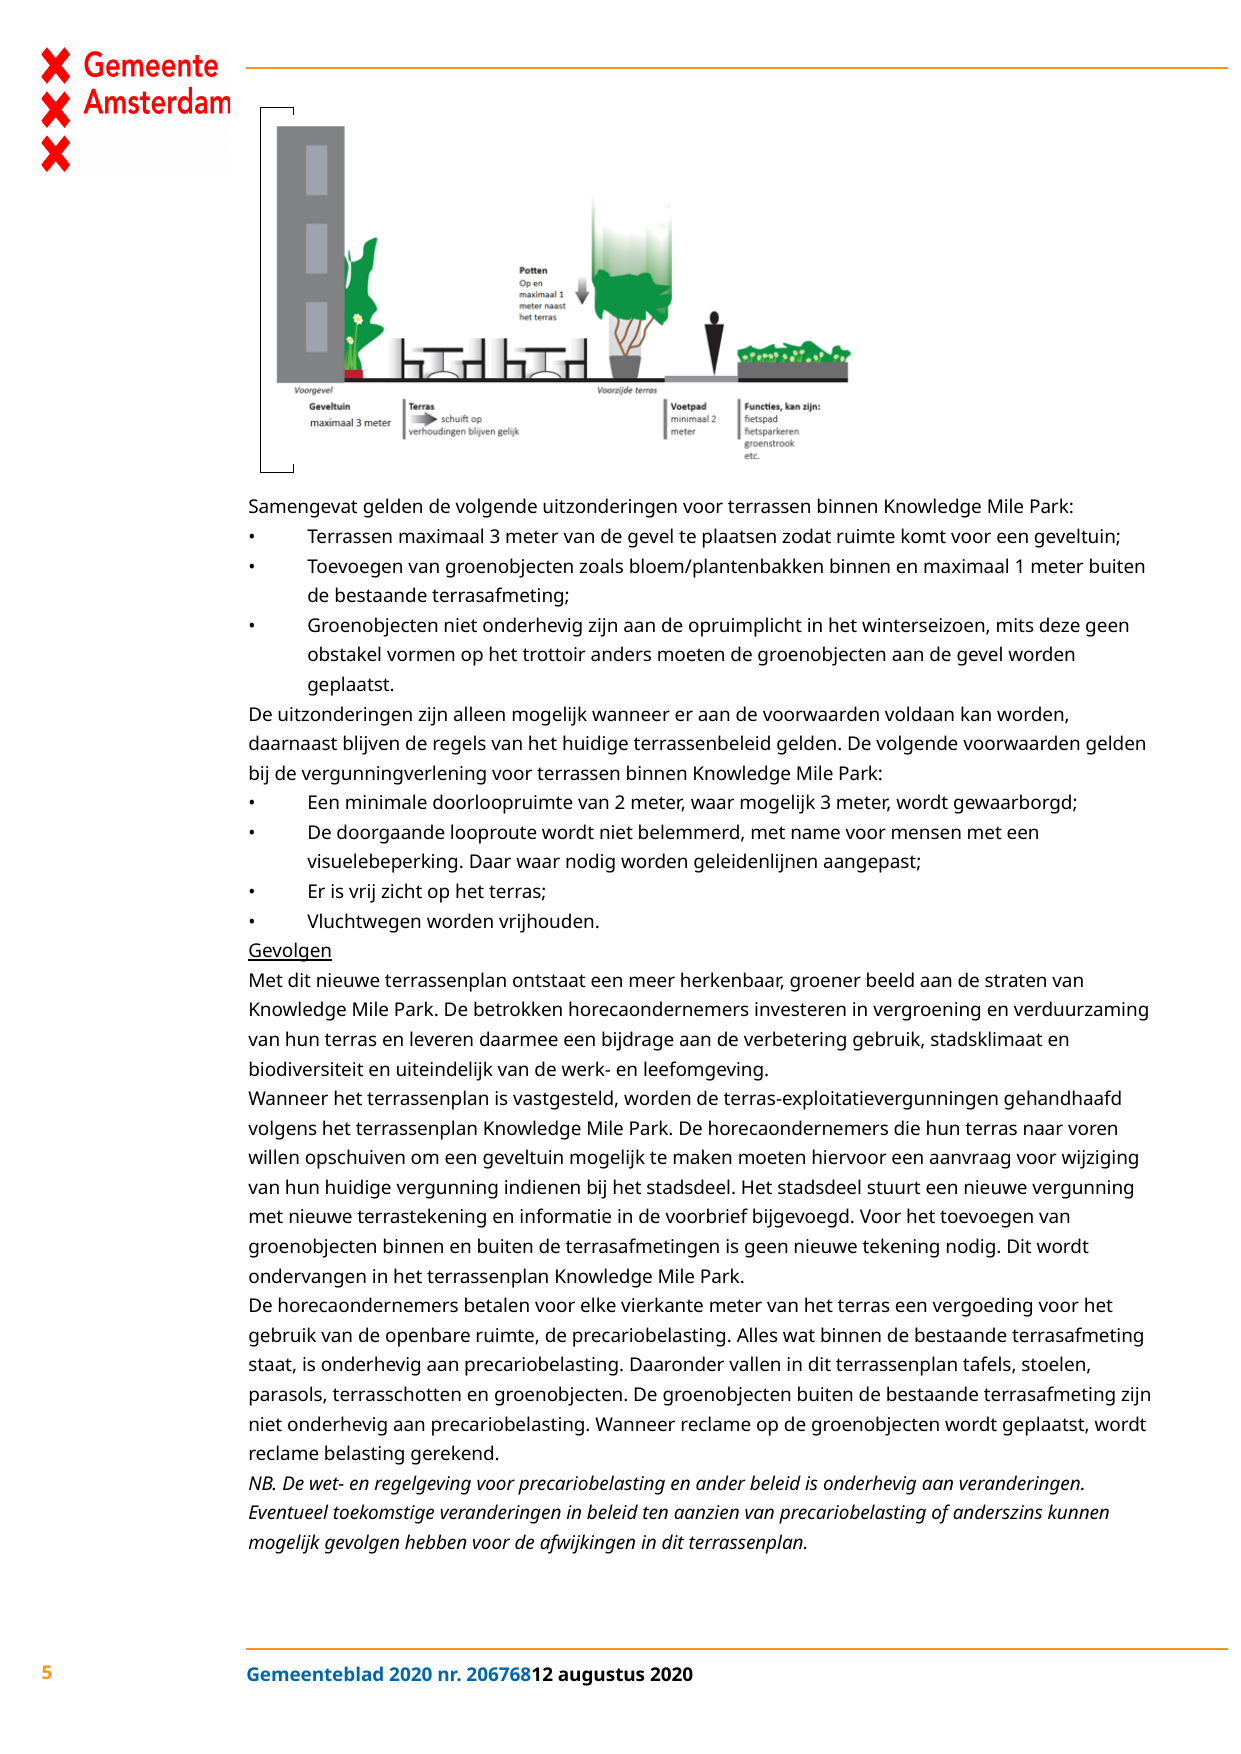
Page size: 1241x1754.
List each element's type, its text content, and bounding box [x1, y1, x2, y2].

list Een minimale doorloopruimte van 2 meter, waar mogelijk 3 meter, wordt gewaarborgd; [248, 789, 1152, 815]
text De uitzonderingen zijn alleen mogelijk wanneer er aan de voorwaarden voldaan kan worden, daarnaast blijven de regels van het huidige terrassenbeleid gelden. De volgende voorwaarden gelden bij de vergunningverlening voor terrassen binnen Knowledge Mile Park: [248, 701, 1152, 786]
text Samengevat gelden de volgende uitzonderingen voor terrassen binnen Knowledge Mile Park: [248, 494, 1152, 519]
text NB. De wet- en regelgeving voor precariobelasting en ander beleid is onderhevig aan veranderingen. Eventueel toekomstige veranderingen in beleid ten aanzien van precariobelasting of anderszins kunnen mogelijk gevolgen hebben voor de afwijkingen in dit terrassenplan. [248, 1470, 1152, 1555]
text Gevolgen [248, 937, 1152, 963]
list Groenobjecten niet onderhevig zijn aan de opruimplicht in het winterseizoen, mits deze geen obstakel vormen op het trottoir anders moeten de groenobjecten aan de gevel worden geplaatst. [248, 612, 1152, 697]
picture [41, 47, 231, 172]
list Terrassen maximaal 3 meter van de gevel te plaatsen zodat ruimte komt voor een geveltuin; [248, 523, 1152, 549]
text De horecaondernemers betalen voor elke vierkante meter van het terras een vergoeding voor het gebruik van de openbare ruimte, de precariobelasting. Alles wat binnen de bestaande terrasafmeting staat, is onderhevig aan precariobelasting. Daaronder vallen in dit terrassenplan tafels, stoelen, parasols, terrasschotten en groenobjecten. De groenobjecten buiten de bestaande terrasafmeting zijn niet onderhevig aan precariobelasting. Wanneer reclame op de groenobjecten wordt geplaatst, wordt reclame belasting gerekend. [248, 1292, 1152, 1466]
text Met dit nieuwe terrassenplan ontstaat een meer herkenbaar, groener beeld aan de straten van Knowledge Mile Park. De betrokken horecaondernemers investeren in vergroening en verduurzaming van hun terras en leveren daarmee een bijdrage aan de verbetering gebruik, stadsklimaat en biodiversiteit en uiteindelijk van de werk- en leefomgeving. [248, 967, 1152, 1082]
list Er is vrij zicht op het terras; [248, 878, 1152, 904]
list De doorgaande looproute wordt niet belemmerd, met name voor mensen met een visuelebeperking. Daar waar nodig worden geleidenlijnen aangepast; [248, 819, 1152, 874]
text Wanneer het terrassenplan is vastgesteld, worden de terras-exploitatievergunningen gehandhaafd volgens het terrassenplan Knowledge Mile Park. De horecaondernemers die hun terras naar voren willen opschuiven om een geveltuin mogelijk te maken moeten hiervoor een aanvraag voor wijziging van hun huidige vergunning indienen bij het stadsdeel. Het stadsdeel stuurt een nieuwe vergunning met nieuwe terrastekening en informatie in de voorbrief bijgevoegd. Voor het toevoegen van groenobjecten binnen en buiten de terrasafmetingen is geen nieuwe tekening nodig. Dit wordt ondervangen in het terrassenplan Knowledge Mile Park. [248, 1085, 1152, 1289]
picture [268, 115, 860, 464]
list Vluchtwegen worden vrijhouden. [248, 908, 1152, 934]
list Toevoegen van groenobjecten zoals bloem/plantenbakken binnen en maximaal 1 meter buiten de bestaande terrasafmeting; [248, 553, 1152, 608]
